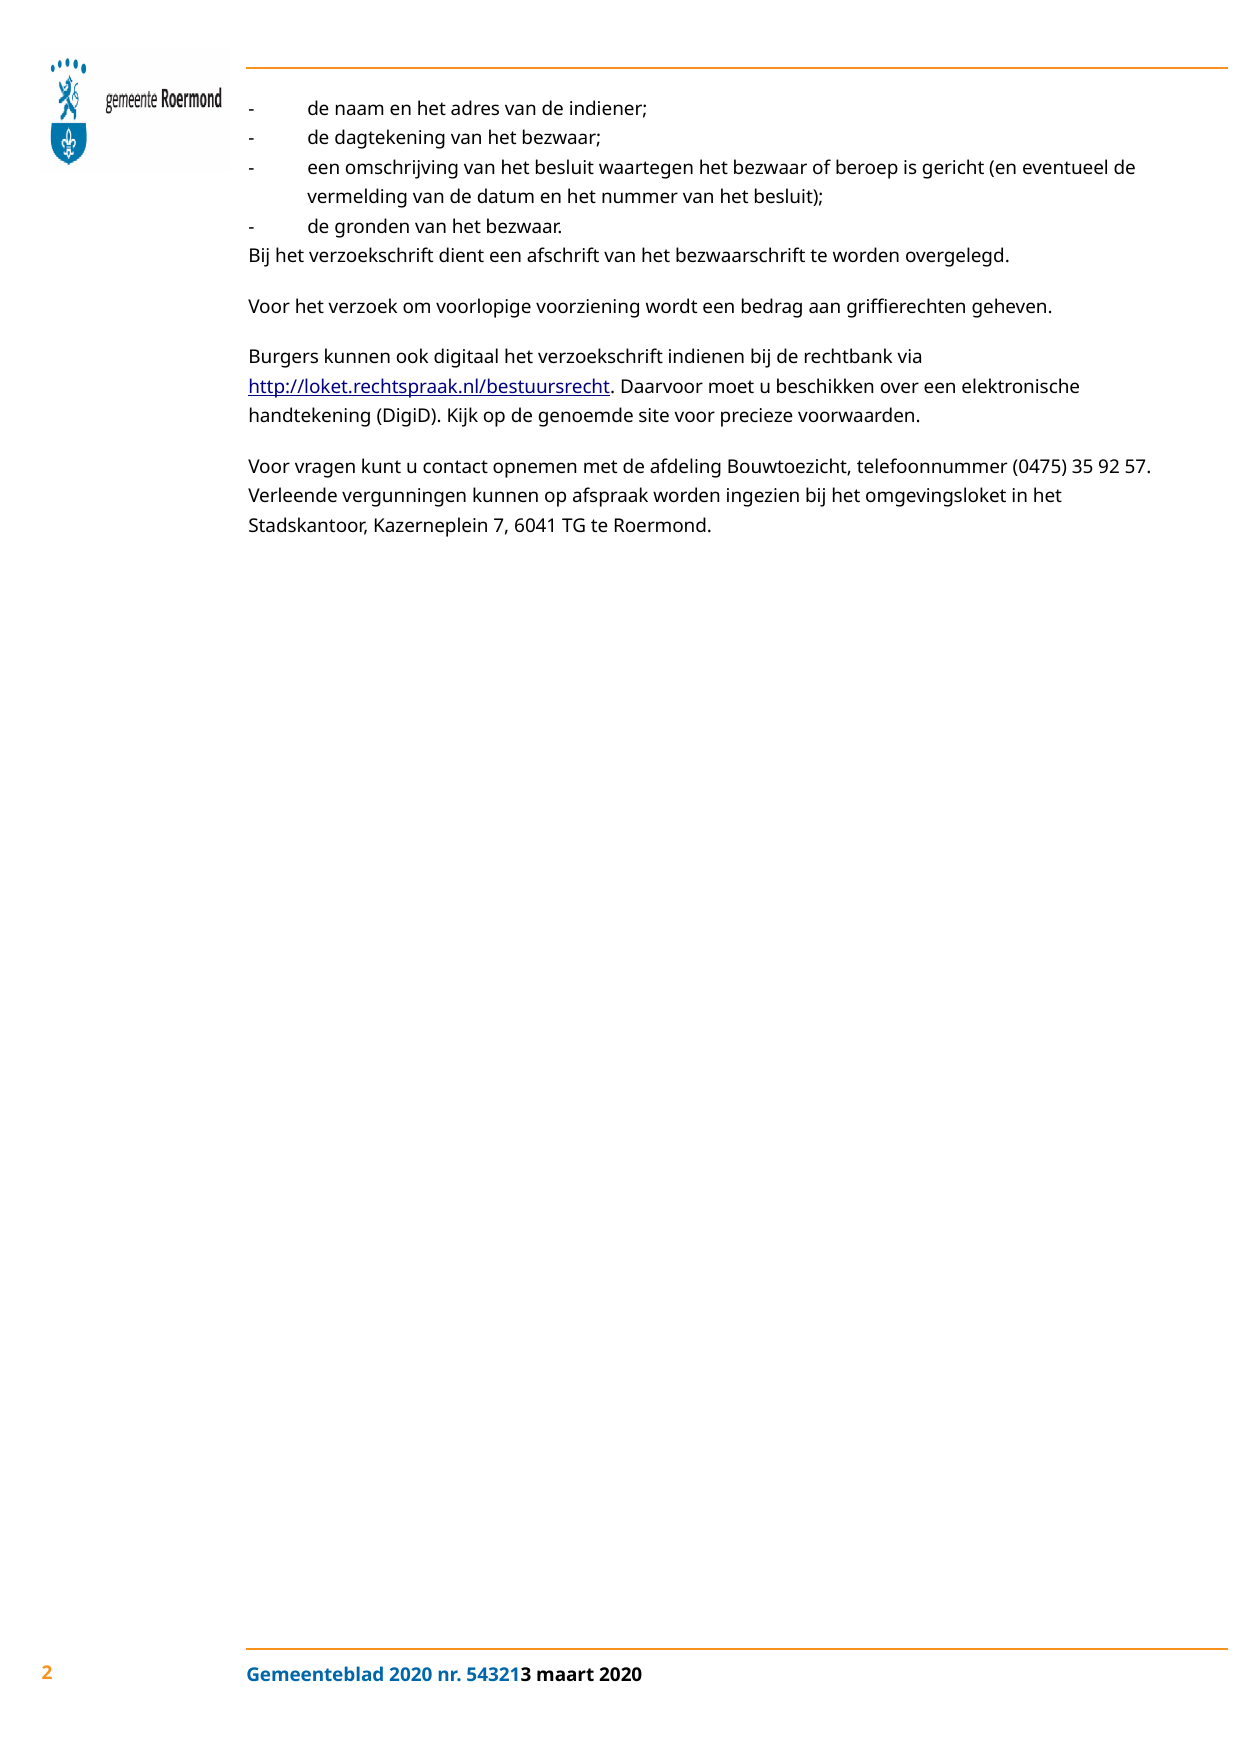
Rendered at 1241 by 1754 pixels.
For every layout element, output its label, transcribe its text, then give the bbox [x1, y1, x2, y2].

picture [41, 47, 231, 172]
text Burgers kunnen ook digitaal het verzoekschrift indienen bij de rechtbank via http://loket.rechtspraak.nl/bestuursrecht. Daarvoor moet u beschikken over een elektronische handtekening (DigiD). Kijk op de genoemde site voor precieze voorwaarden. [248, 343, 1152, 428]
list een omschrijving van het besluit waartegen het bezwaar of beroep is gericht (en eventueel de vermelding van de datum en het nummer van het besluit); [248, 154, 1152, 209]
text Voor het verzoek om voorlopige voorziening wordt een bedrag aan griffierechten geheven. [248, 293, 1152, 319]
list de naam en het adres van de indiener; [248, 95, 1152, 121]
list de gronden van het bezwaar. [248, 213, 1152, 239]
text Voor vragen kunt u contact opnemen met de afdeling Bouwtoezicht, telefoonnummer (0475) 35 92 57. Verleende vergunningen kunnen op afspraak worden ingezien bij het omgevingsloket in het Stadskantoor, Kazerneplein 7, 6041 TG te Roermond. [248, 453, 1152, 538]
list de dagtekening van het bezwaar; [248, 124, 1152, 150]
text Bij het verzoekschrift dient een afschrift van het bezwaarschrift te worden overgelegd. [248, 243, 1152, 268]
